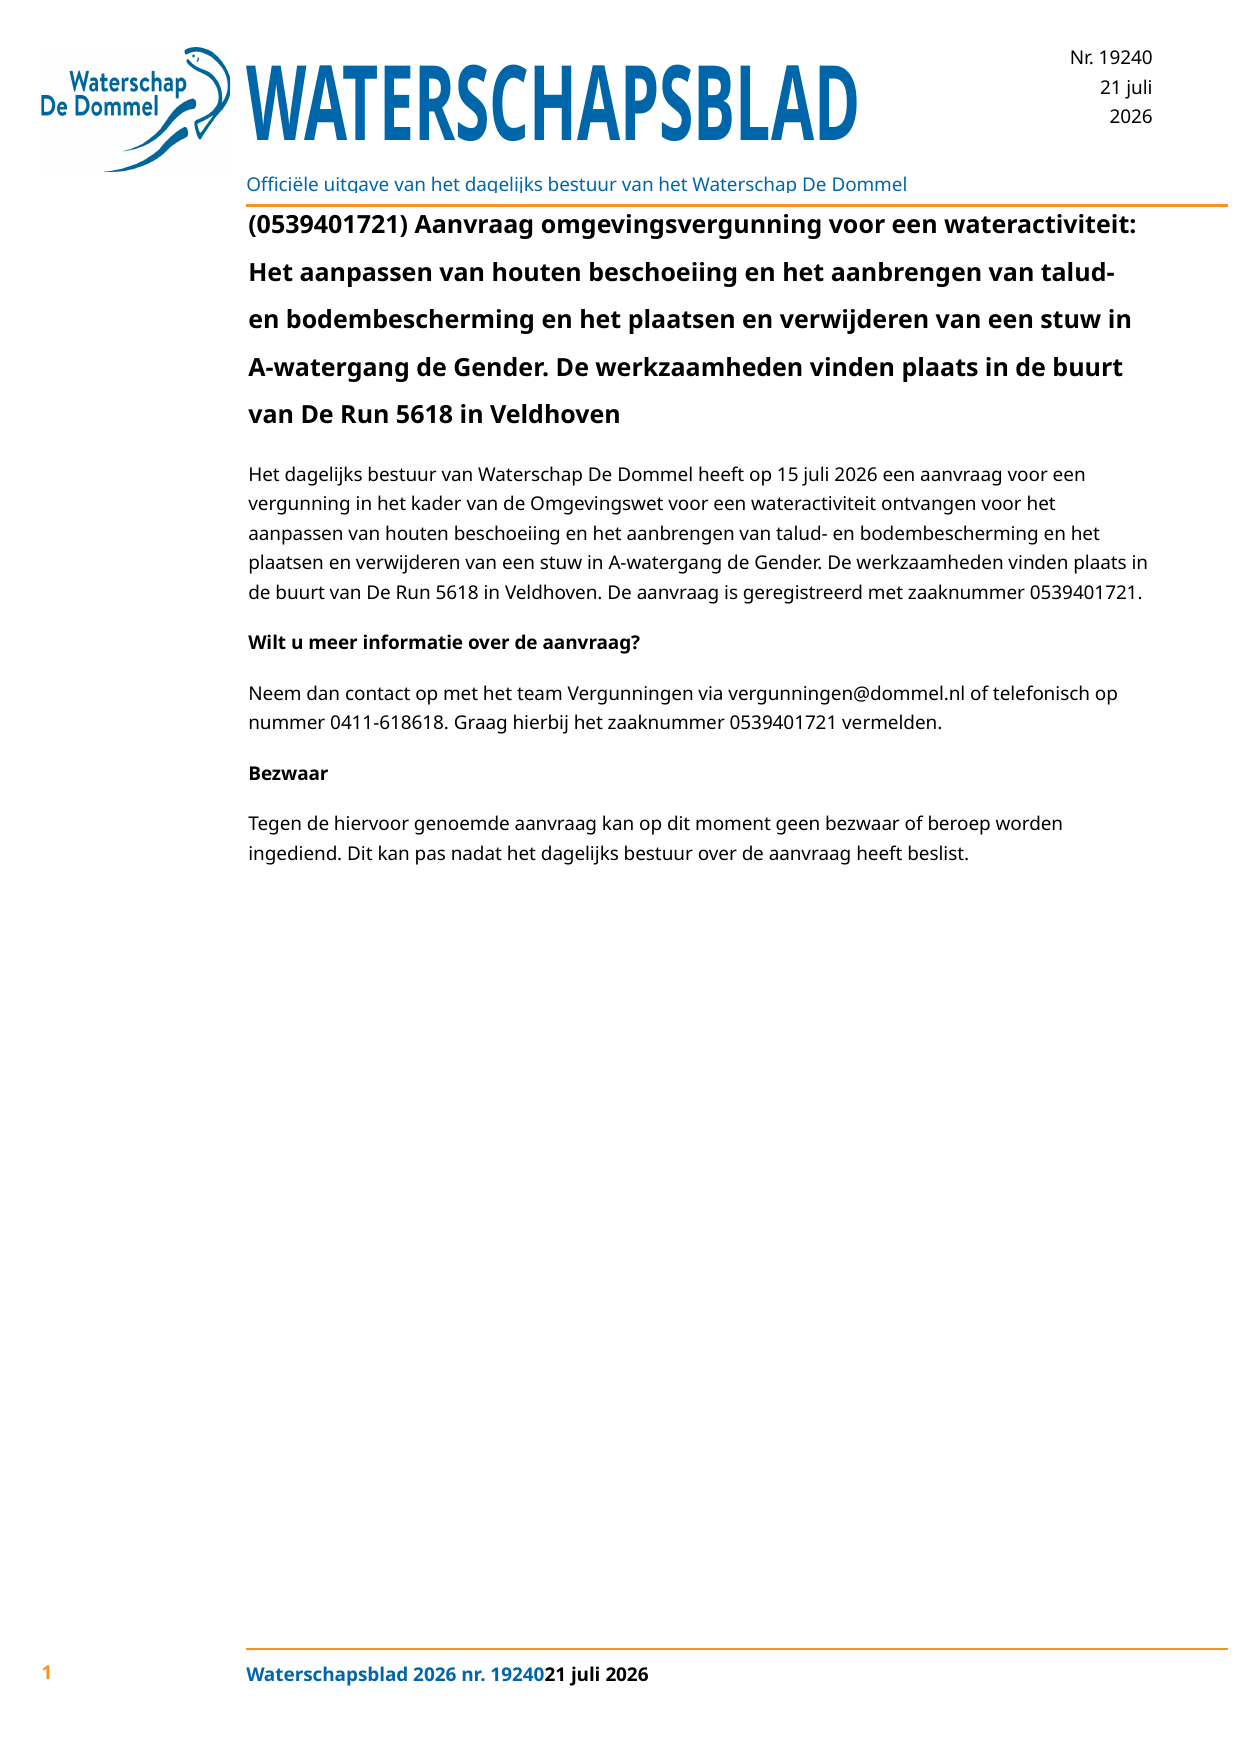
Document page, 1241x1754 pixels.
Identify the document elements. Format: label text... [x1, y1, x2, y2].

text Bezwaar [248, 760, 1152, 786]
text (0539401721) Aanvraag omgevingsvergunning voor een wateractiviteit: Het aanpassen van houten beschoeiing en het aanbrengen van talud- en bodembescherming en het plaatsen en verwijderen van een stuw in A-watergang de Gender. De werkzaamheden vinden plaats in de buurt van De Run 5618 in Veldhoven [248, 207, 1152, 431]
picture [204, 47, 231, 76]
picture [198, 118, 210, 131]
text Wilt u meer informatie over de aanvraag? [248, 629, 1152, 655]
picture [41, 47, 231, 172]
text Tegen de hiervoor genoemde aanvraag kan op dit moment geen bezwaar of beroep worden ingediend. Dit kan pas nadat het dagelijks bestuur over de aanvraag heeft beslist. [248, 810, 1152, 866]
text Neem dan contact op met het team Vergunningen via vergunningen@dommel.nl of telefonisch op nummer 0411-618618. Graag hierbij het zaaknummer 0539401721 vermelden. [248, 680, 1152, 735]
picture [45, 99, 51, 111]
text Het dagelijks bestuur van Waterschap De Dommel heeft op 15 juli 2026 een aanvraag voor een vergunning in het kader van de Omgevingswet voor een wateractiviteit ontvangen voor het aanpassen van houten beschoeiing en het aanbrengen van talud- en bodembescherming en het plaatsen en verwijderen van een stuw in A-watergang de Gender. De werkzaamheden vinden plaats in de buurt van De Run 5618 in Veldhoven. De aanvraag is geregistreerd met zaaknummer 0539401721. [248, 461, 1152, 605]
